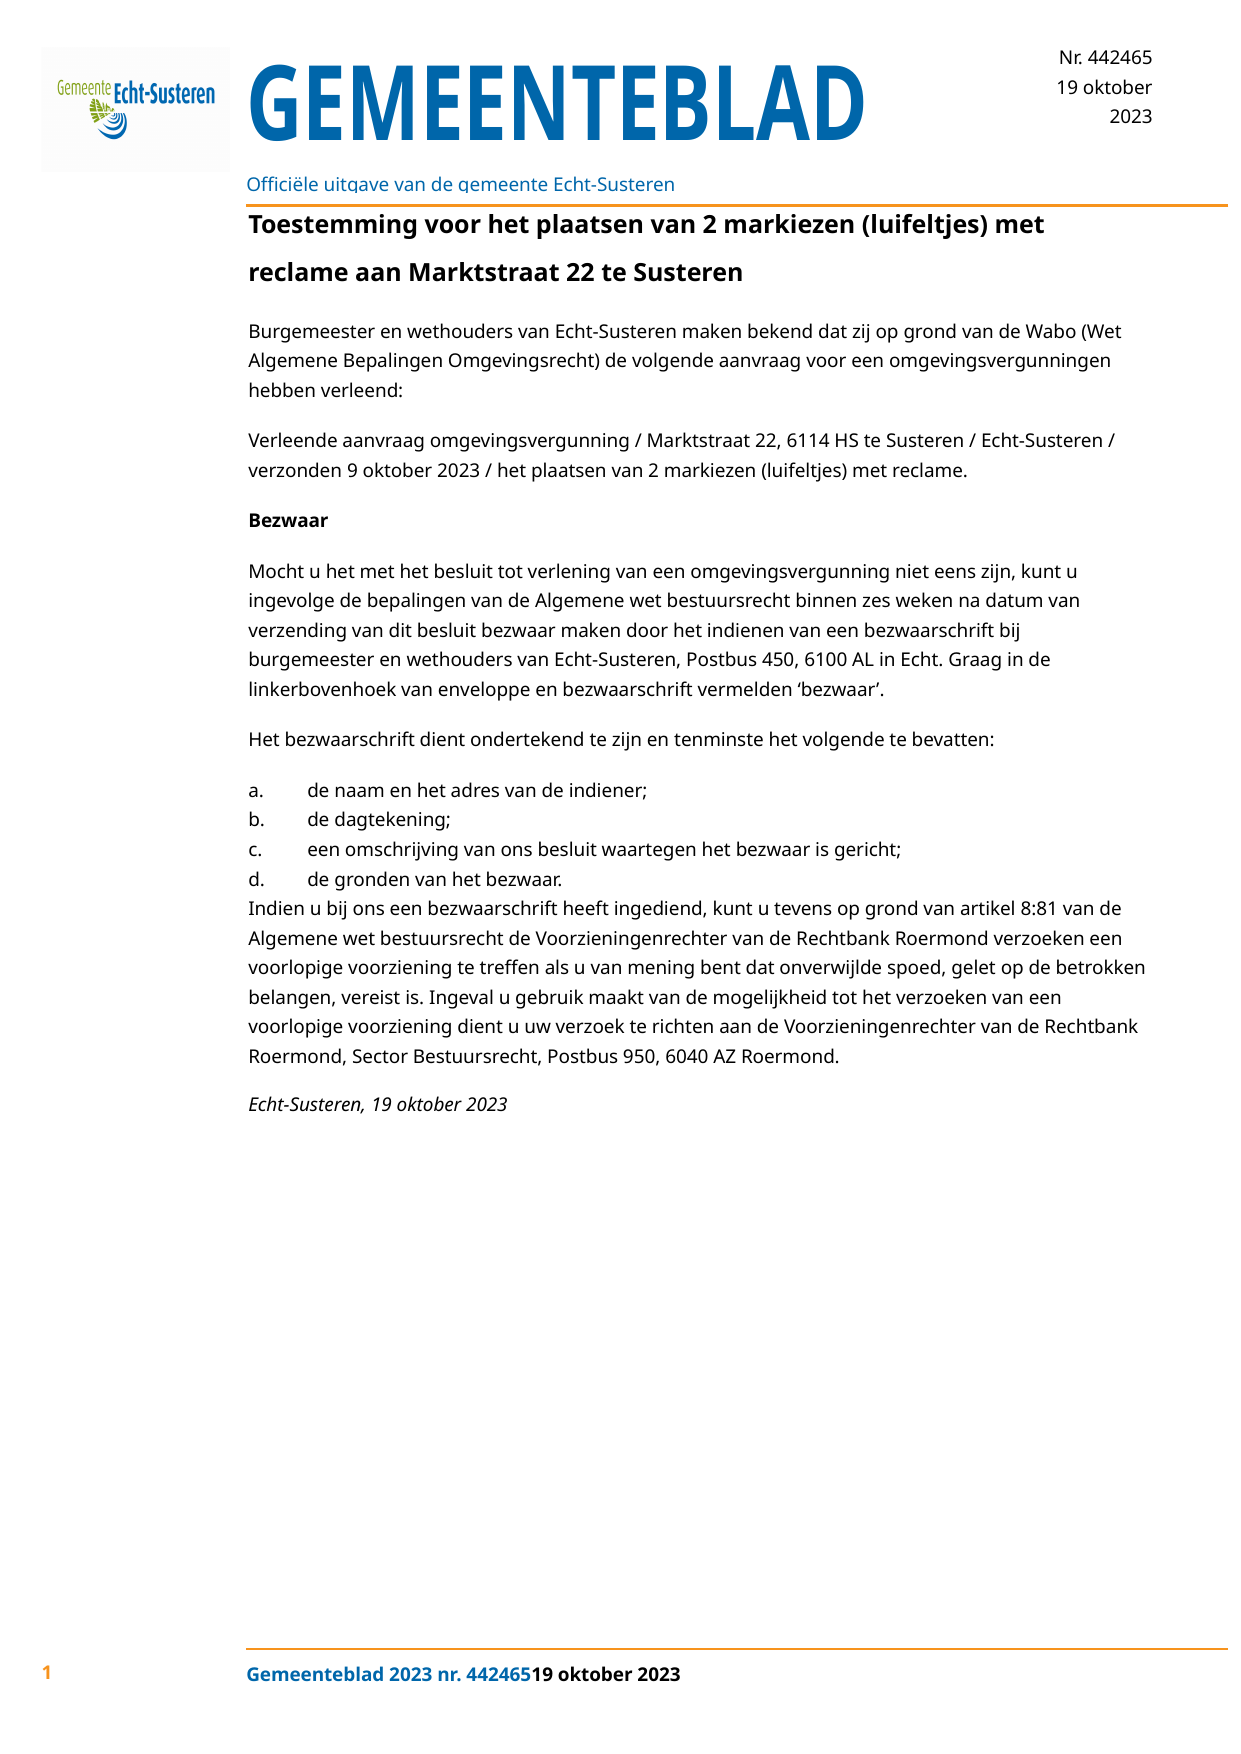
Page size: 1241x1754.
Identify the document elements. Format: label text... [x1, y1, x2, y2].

list de dagtekening; [248, 807, 1152, 832]
text Bezwaar [248, 507, 1152, 533]
text Mocht u het met het besluit tot verlening van een omgevingsvergunning niet eens zijn, kunt u ingevolge de bepalingen van de Algemene wet bestuursrecht binnen zes weken na datum van verzending van dit besluit bezwaar maken door het indienen van een bezwaarschrift bij burgemeester en wethouders van Echt-Susteren, Postbus 450, 6100 AL in Echt. Graag in de linkerbovenhoek van enveloppe en bezwaarschrift vermelden ‘bezwaar’. [248, 558, 1152, 702]
text Indien u bij ons een bezwaarschrift heeft ingediend, kunt u tevens op grond van artikel 8:81 van de Algemene wet bestuursrecht de Voorzieningenrechter van de Rechtbank Roermond verzoeken een voorlopige voorziening te treffen als u van mening bent dat onverwijlde spoed, gelet op de betrokken belangen, vereist is. Ingeval u gebruik maakt van de mogelijkheid tot het verzoeken van een voorlopige voorziening dient u uw verzoek te richten aan de Voorzieningenrechter van de Rechtbank Roermond, Sector Bestuursrecht, Postbus 950, 6040 AZ Roermond. [248, 895, 1152, 1069]
text Echt-Susteren, 19 oktober 2023 [248, 1091, 1152, 1117]
list de naam en het adres van de indiener; [248, 777, 1152, 803]
list een omschrijving van ons besluit waartegen het bezwaar is gericht; [248, 836, 1152, 862]
picture [41, 47, 231, 172]
text Verleende aanvraag omgevingsvergunning / Marktstraat 22, 6114 HS te Susteren / Echt-Susteren / verzonden 9 oktober 2023 / het plaatsen van 2 markiezen (luifeltjes) met reclame. [248, 427, 1152, 483]
list de gronden van het bezwaar. [248, 866, 1152, 892]
text Toestemming voor het plaatsen van 2 markiezen (luifeltjes) met reclame aan Marktstraat 22 te Susteren [248, 207, 1152, 288]
text Burgemeester en wethouders van Echt-Susteren maken bekend dat zij op grond van de Wabo (Wet Algemene Bepalingen Omgevingsrecht) de volgende aanvraag voor een omgevingsvergunningen hebben verleend: [248, 318, 1152, 403]
text Het bezwaarschrift dient ondertekend te zijn en tenminste het volgende te bevatten: [248, 727, 1152, 752]
